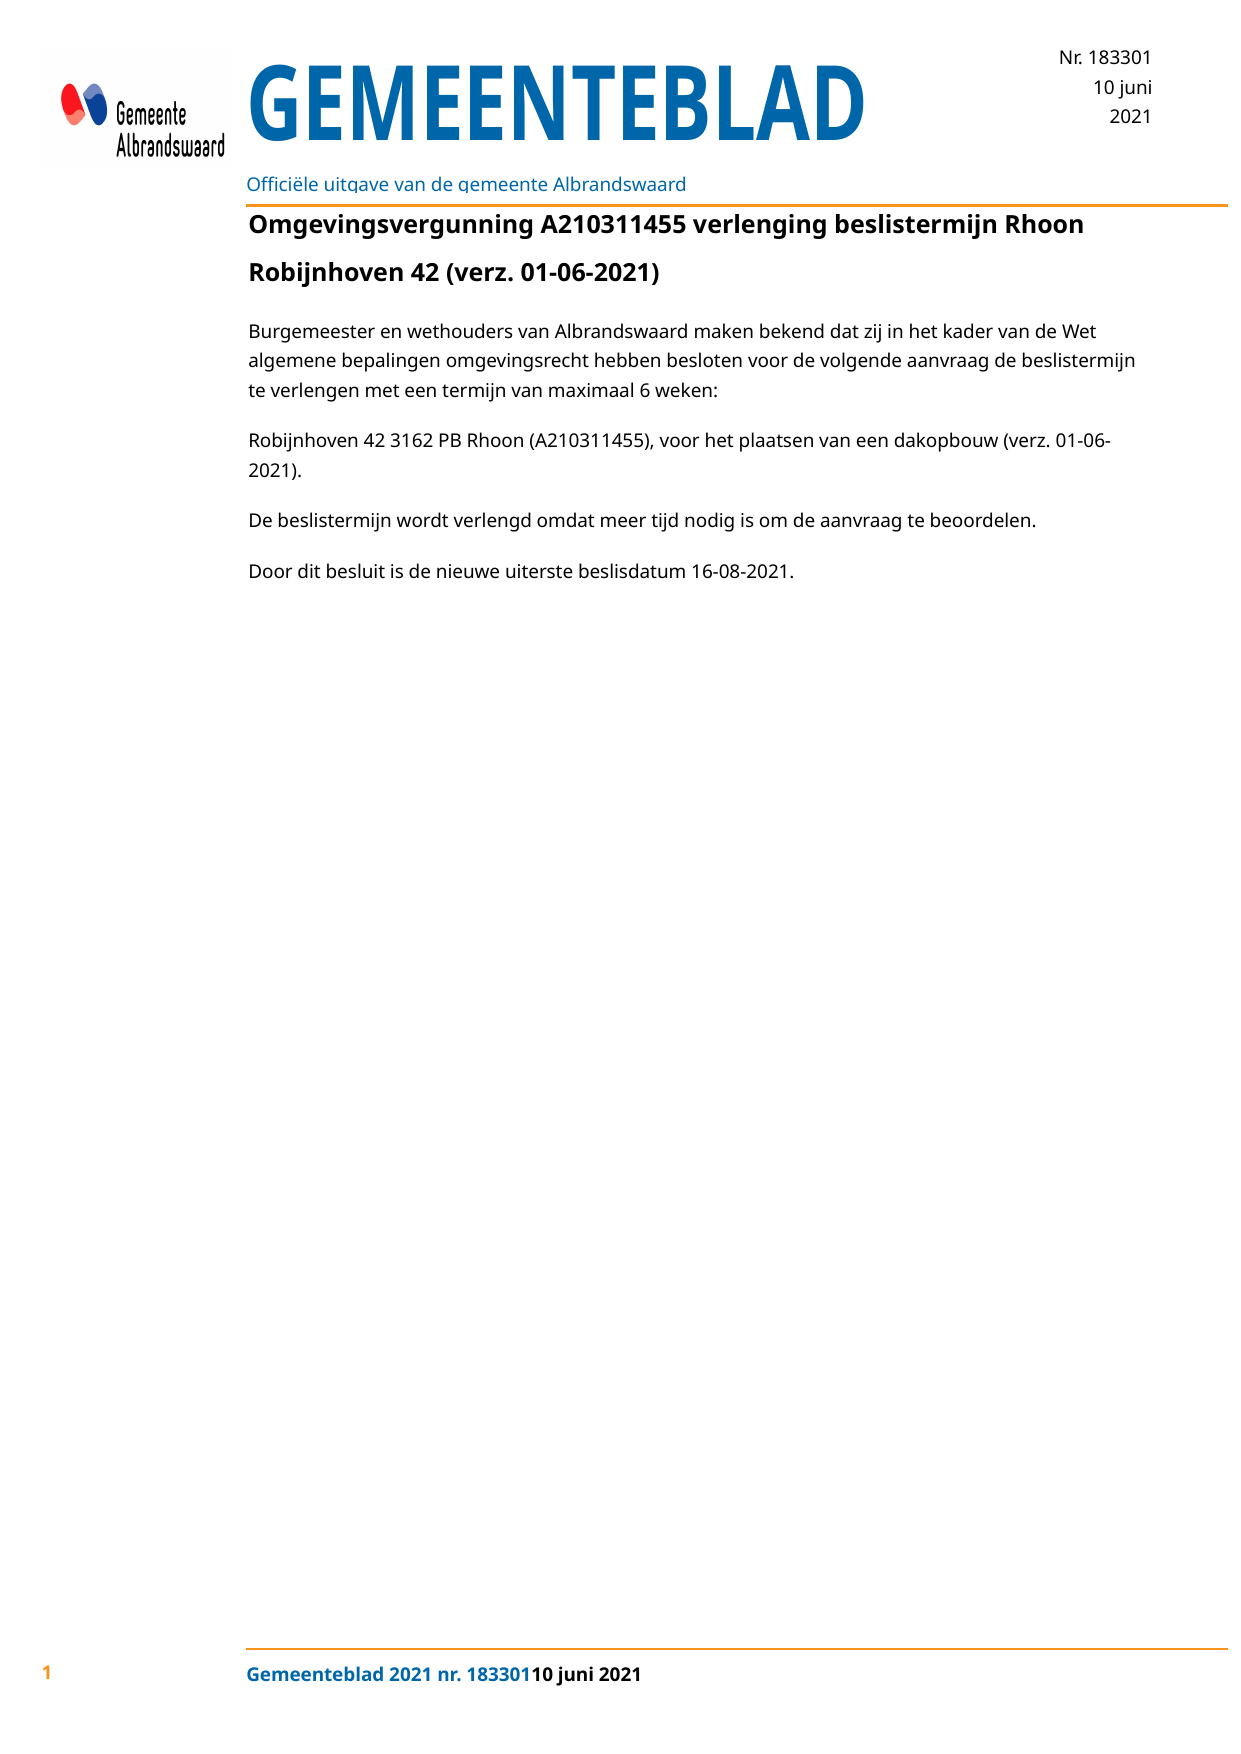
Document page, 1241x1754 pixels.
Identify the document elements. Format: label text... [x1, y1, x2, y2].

text Omgevingsvergunning A210311455 verlenging beslistermijn Rhoon Robijnhoven 42 (verz. 01-06-2021) [248, 207, 1152, 288]
text De beslistermijn wordt verlengd omdat meer tijd nodig is om de aanvraag te beoordelen. [248, 507, 1152, 533]
text Robijnhoven 42 3162 PB Rhoon (A210311455), voor het plaatsen van een dakopbouw (verz. 01-06-2021). [248, 427, 1152, 483]
text Door dit besluit is de nieuwe uiterste beslisdatum 16-08-2021. [248, 558, 1152, 584]
picture [41, 47, 231, 172]
text Burgemeester en wethouders van Albrandswaard maken bekend dat zij in het kader van de Wet algemene bepalingen omgevingsrecht hebben besloten voor de volgende aanvraag de beslistermijn te verlengen met een termijn van maximaal 6 weken: [248, 318, 1152, 403]
